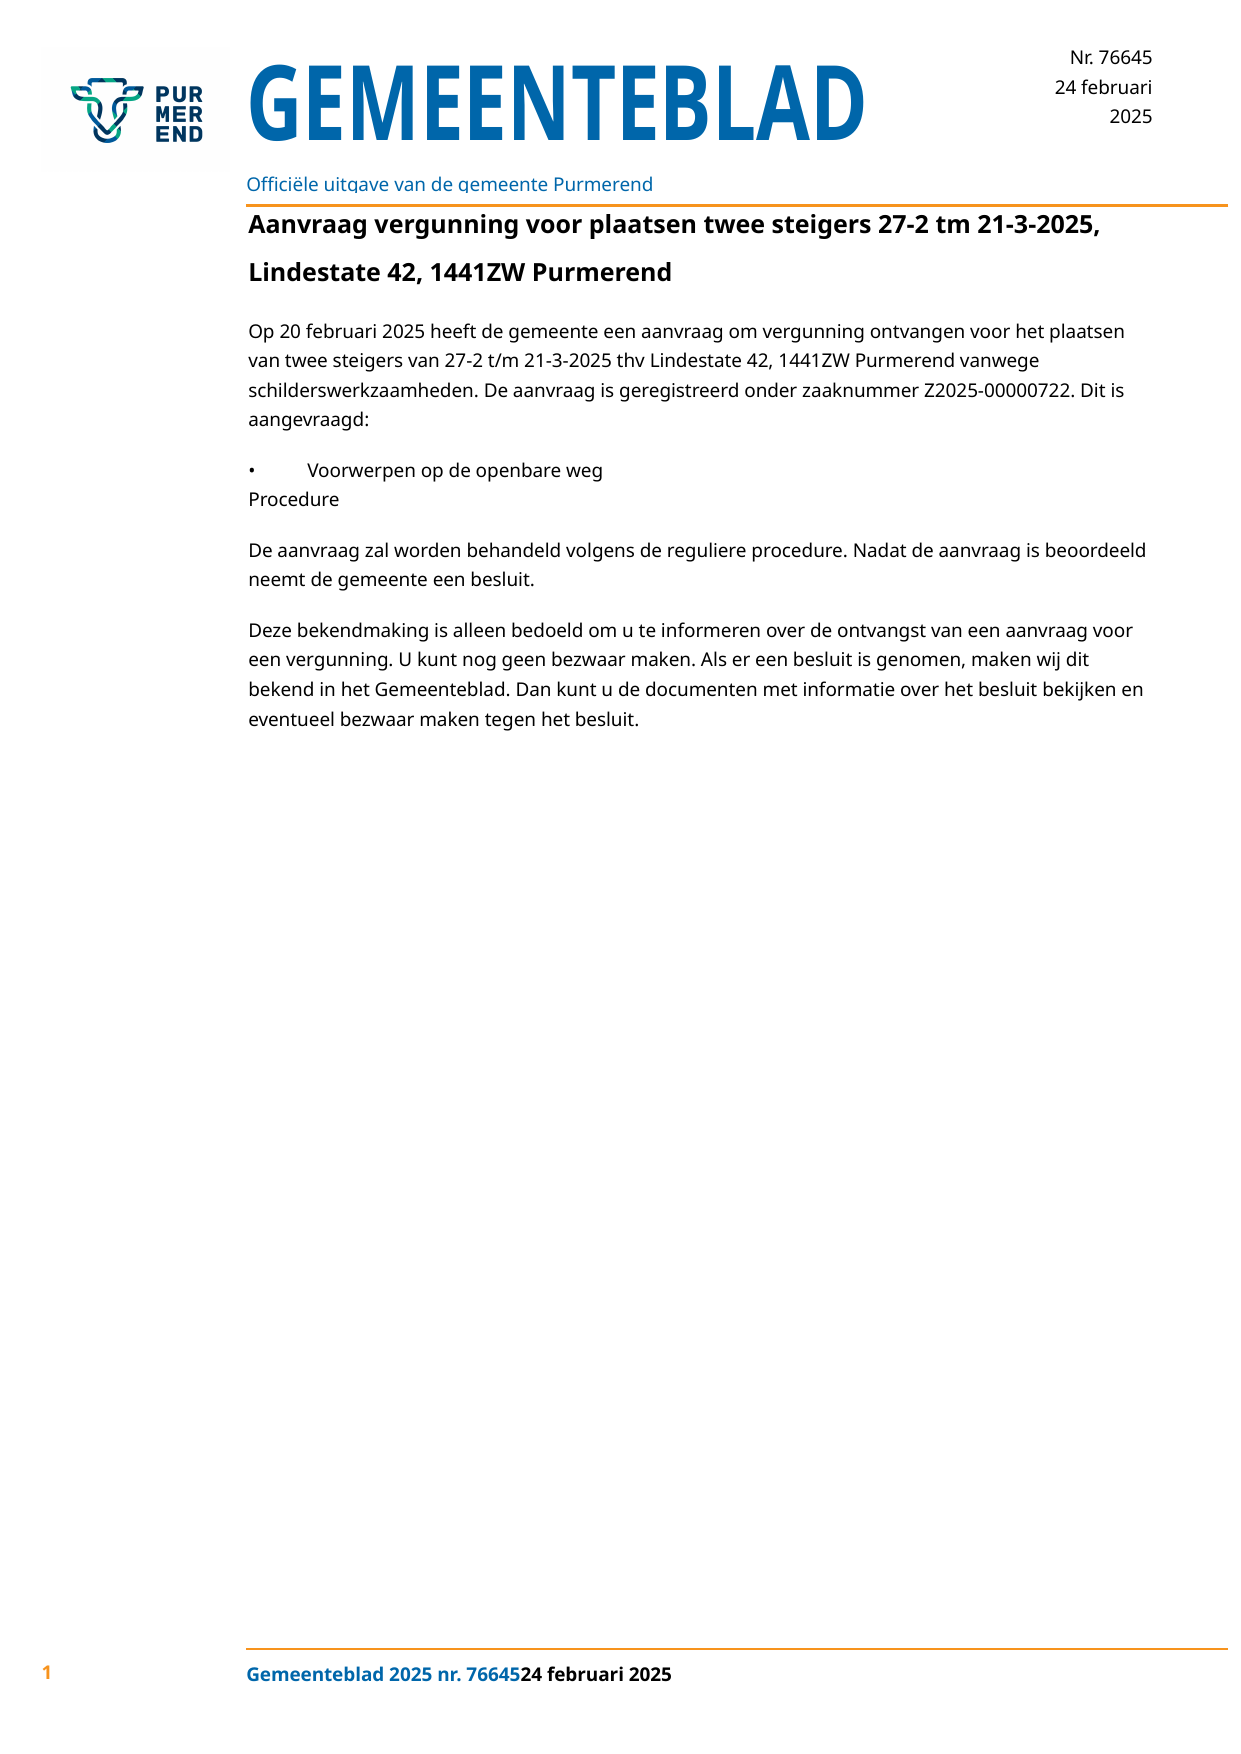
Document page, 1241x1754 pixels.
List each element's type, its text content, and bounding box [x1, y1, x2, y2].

text Procedure [248, 487, 1152, 512]
text De aanvraag zal worden behandeld volgens de reguliere procedure. Nadat de aanvraag is beoordeeld neemt de gemeente een besluit. [248, 537, 1152, 592]
text Aanvraag vergunning voor plaatsen twee steigers 27-2 tm 21-3-2025, Lindestate 42, 1441ZW Purmerend [248, 207, 1152, 288]
picture [41, 47, 231, 172]
list Voorwerpen op de openbare weg [248, 457, 1152, 483]
text Deze bekendmaking is alleen bedoeld om u te informeren over de ontvangst van een aanvraag voor een vergunning. U kunt nog geen bezwaar maken. Als er een besluit is genomen, maken wij dit bekend in het Gemeenteblad. Dan kunt u de documenten met informatie over het besluit bekijken en eventueel bezwaar maken tegen het besluit. [248, 617, 1152, 732]
text Op 20 februari 2025 heeft de gemeente een aanvraag om vergunning ontvangen voor het plaatsen van twee steigers van 27-2 t/m 21-3-2025 thv Lindestate 42, 1441ZW Purmerend vanwege schilderswerkzaamheden. De aanvraag is geregistreerd onder zaaknummer Z2025-00000722. Dit is aangevraagd: [248, 318, 1152, 432]
